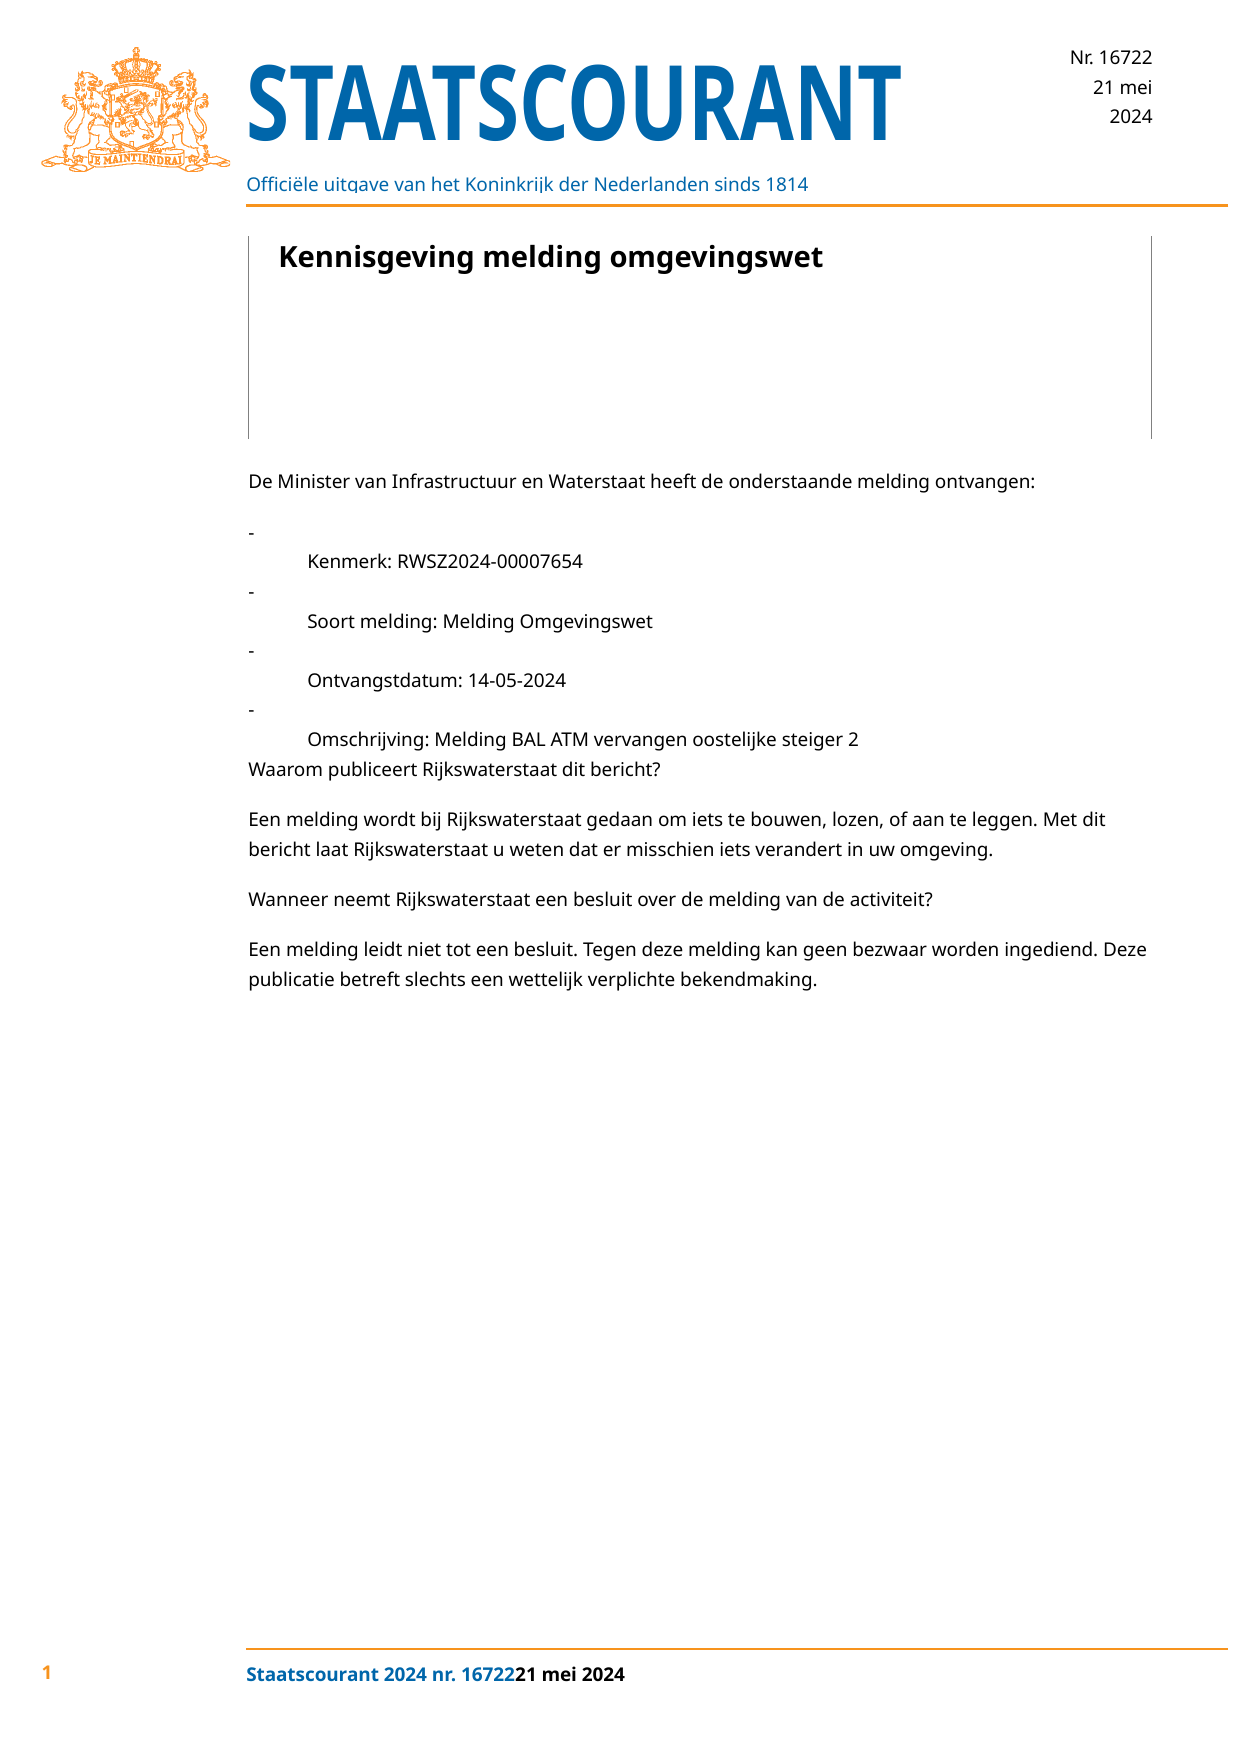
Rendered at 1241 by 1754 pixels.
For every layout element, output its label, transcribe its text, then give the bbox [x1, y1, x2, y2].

list Kenmerk: RWSZ2024-00007654 [248, 549, 1152, 574]
table_header [850, 414, 1151, 439]
table_header Kennisgeving melding omgevingswet [249, 236, 850, 439]
text Waarom publiceert Rijkswaterstaat dit bericht? [248, 756, 1152, 781]
picture [41, 47, 231, 172]
table_header [1090, 236, 1151, 413]
text Een melding leidt niet tot een besluit. Tegen deze melding kan geen bezwaar worden ingediend. Deze publicatie betreft slechts een wettelijk verplichte bekendmaking. [248, 937, 1152, 992]
text Wanneer neemt Rijkswaterstaat een besluit over de melding van de activiteit? [248, 886, 1152, 912]
text Een melding wordt bij Rijkswaterstaat gedaan om iets te bouwen, lozen, of aan te leggen. Met dit bericht laat Rijkswaterstaat u weten dat er misschien iets verandert in uw omgeving. [248, 806, 1152, 861]
list Omschrijving: Melding BAL ATM vervangen oostelijke steiger 2 [248, 726, 1152, 752]
table_header [850, 236, 912, 413]
text De Minister van Infrastructuur en Waterstaat heeft de onderstaande melding ontvangen: [248, 469, 1152, 494]
picture [912, 236, 1090, 414]
list Soort melding: Melding Omgevingswet [248, 608, 1152, 633]
list Ontvangstdatum: 14-05-2024 [248, 667, 1152, 693]
